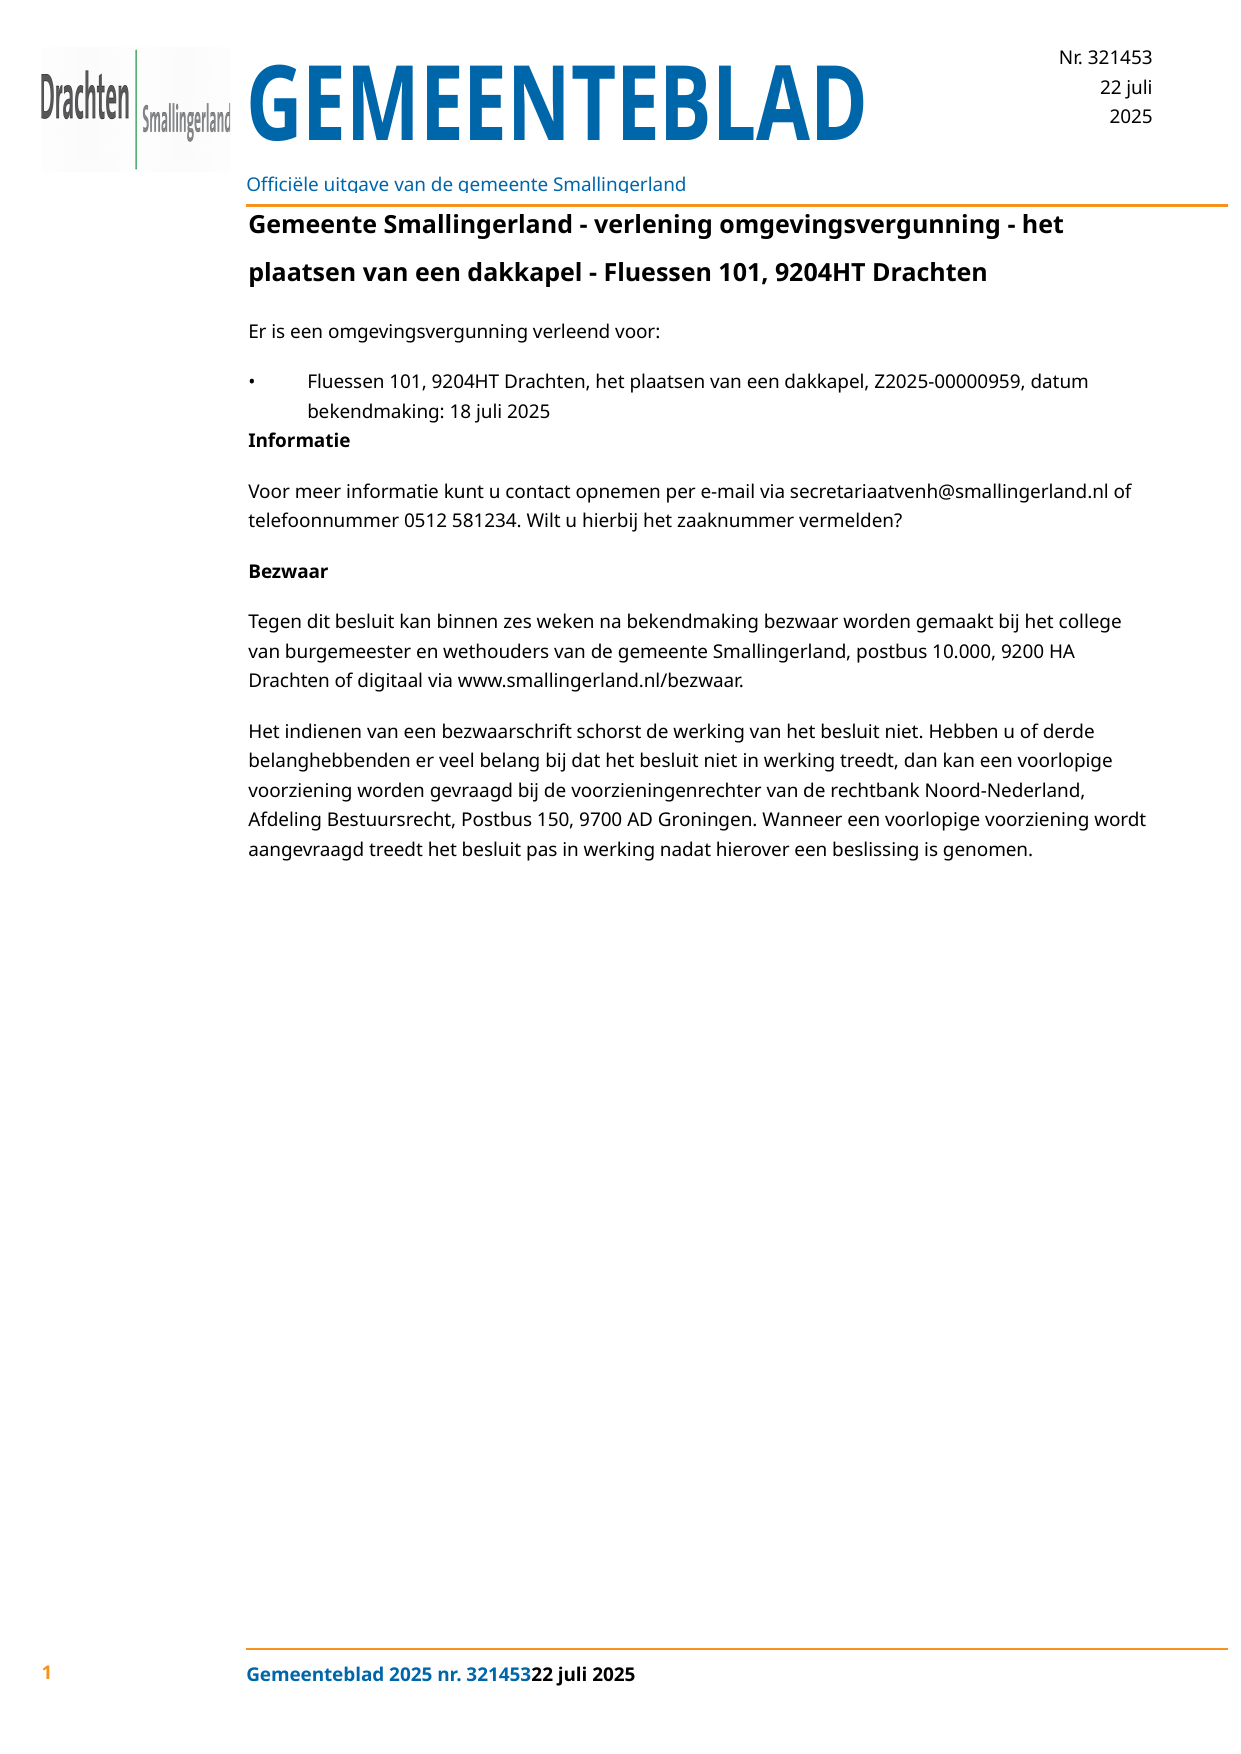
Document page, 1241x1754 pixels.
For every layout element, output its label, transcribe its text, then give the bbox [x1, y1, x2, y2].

list Fluessen 101, 9204HT Drachten, het plaatsen van een dakkapel, Z2025-00000959, datum bekendmaking: 18 juli 2025 [248, 368, 1152, 424]
text Tegen dit besluit kan binnen zes weken na bekendmaking bezwaar worden gemaakt bij het college van burgemeester en wethouders van de gemeente Smallingerland, postbus 10.000, 9200 HA Drachten of digitaal via www.smallingerland.nl/bezwaar. [248, 608, 1152, 693]
text Voor meer informatie kunt u contact opnemen per e-mail via secretariaatvenh@smallingerland.nl of telefoonnummer 0512 581234. Wilt u hierbij het zaaknummer vermelden? [248, 478, 1152, 533]
text Bezwaar [248, 558, 1152, 584]
text Informatie [248, 427, 1152, 453]
text Het indienen van een bezwaarschrift schorst de werking van het besluit niet. Hebben u of derde belanghebbenden er veel belang bij dat het besluit niet in werking treedt, dan kan een voorlopige voorziening worden gevraagd bij de voorzieningenrechter van de rechtbank Noord-Nederland, Afdeling Bestuursrecht, Postbus 150, 9700 AD Groningen. Wanneer een voorlopige voorziening wordt aangevraagd treedt het besluit pas in werking nadat hierover een beslissing is genomen. [248, 718, 1152, 862]
text Er is een omgevingsvergunning verleend voor: [248, 318, 1152, 344]
text Gemeente Smallingerland - verlening omgevingsvergunning - het plaatsen van een dakkapel - Fluessen 101, 9204HT Drachten [248, 207, 1152, 288]
picture [41, 47, 231, 172]
